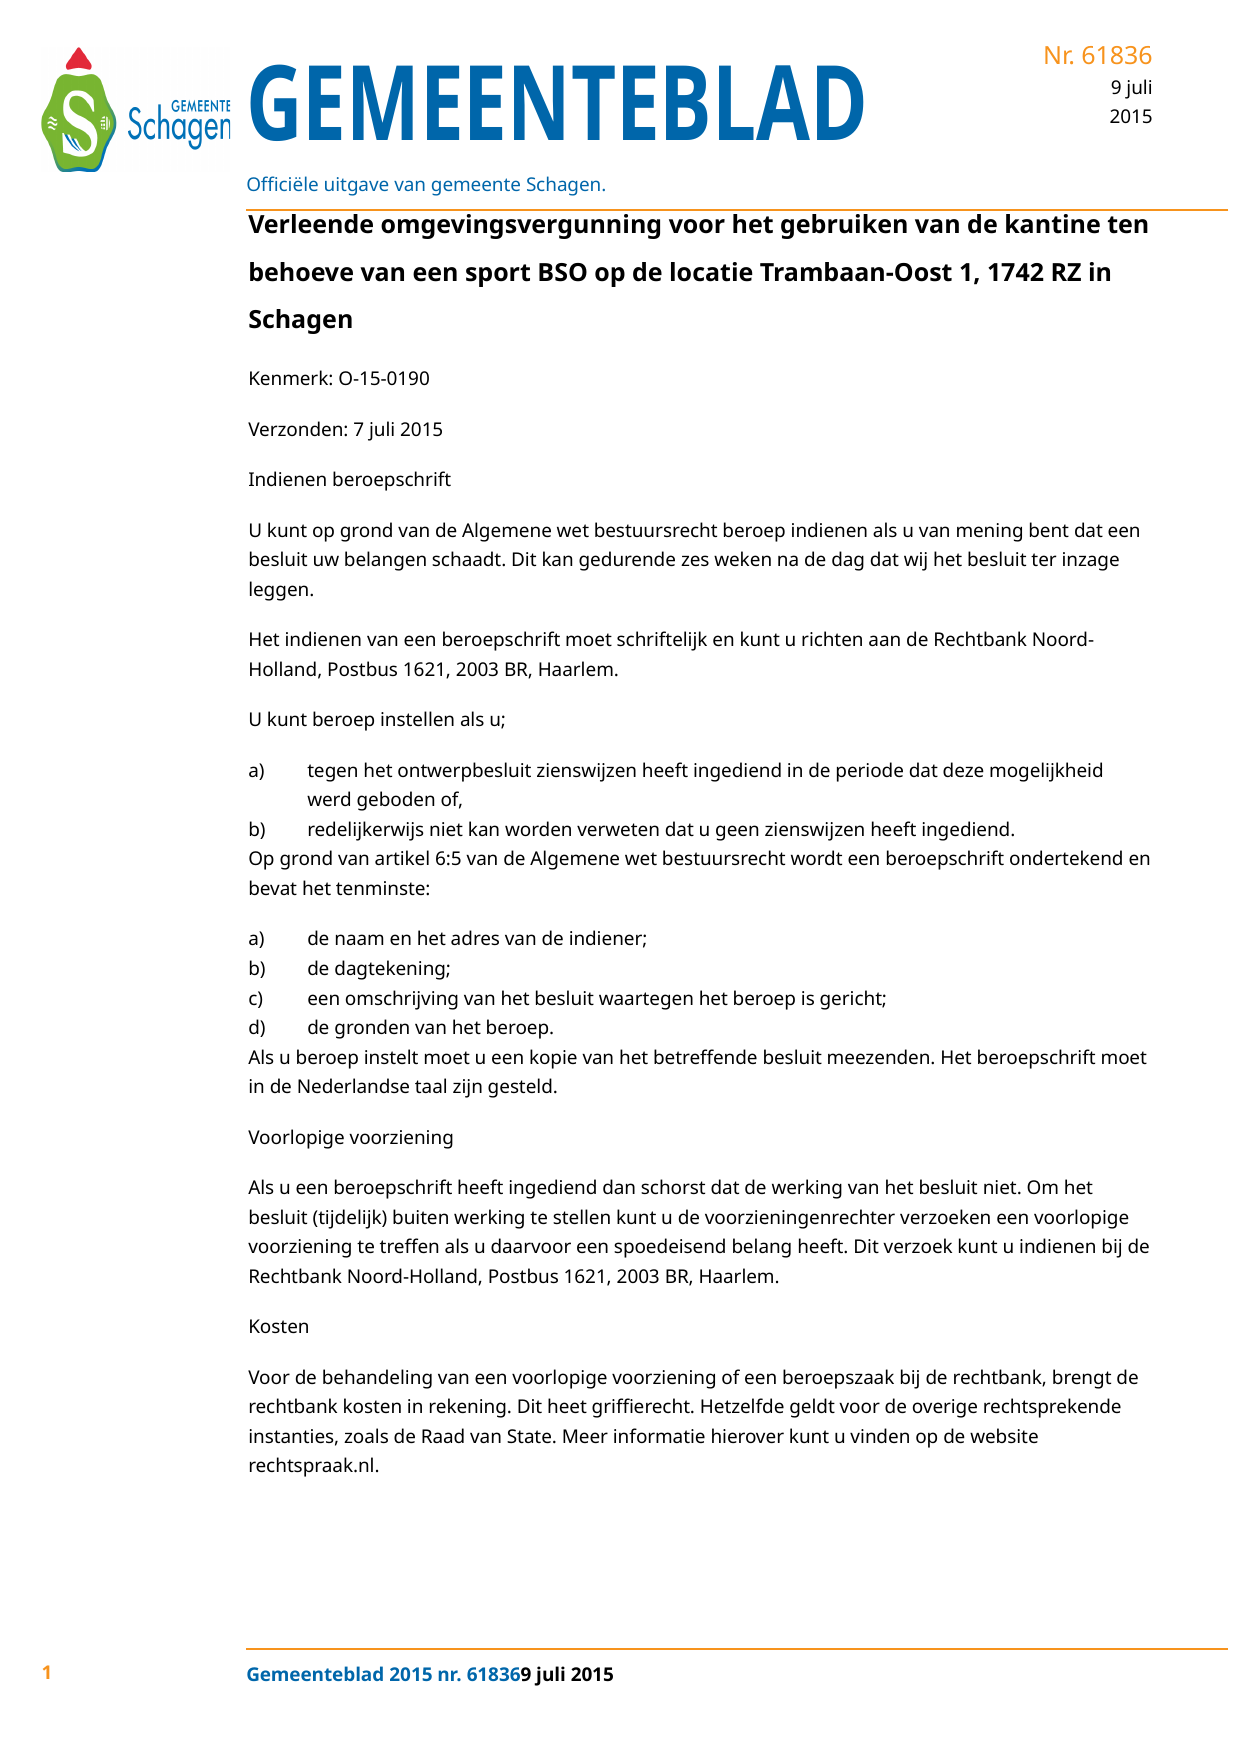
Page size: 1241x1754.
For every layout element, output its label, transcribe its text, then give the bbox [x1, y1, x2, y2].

text Indienen beroepschrift [248, 466, 1152, 492]
list de dagtekening; [248, 955, 1152, 981]
list de gronden van het beroep. [248, 1014, 1152, 1040]
text U kunt op grond van de Algemene wet bestuursrecht beroep indienen als u van mening bent dat een besluit uw belangen schaadt. Dit kan gedurende zes weken na de dag dat wij het besluit ter inzage leggen. [248, 517, 1152, 602]
list tegen het ontwerpbesluit zienswijzen heeft ingediend in de periode dat deze mogelijkheid werd geboden of, [248, 757, 1152, 812]
picture [41, 47, 231, 172]
text Kosten [248, 1313, 1152, 1339]
text Verleende omgevingsvergunning voor het gebruiken van de kantine ten behoeve van een sport BSO op de locatie Trambaan-Oost 1, 1742 RZ in Schagen [248, 211, 1152, 336]
text Kenmerk: O-15-0190 [248, 366, 1152, 391]
text Op grond van artikel 6:5 van de Algemene wet bestuursrecht wordt een beroepschrift ondertekend en bevat het tenminste: [248, 846, 1152, 901]
text Als u beroep instelt moet u een kopie van het betreffende besluit meezenden. Het beroepschrift moet in de Nederlandse taal zijn gesteld. [248, 1044, 1152, 1099]
list redelijkerwijs niet kan worden verweten dat u geen zienswijzen heeft ingediend. [248, 816, 1152, 842]
text Verzonden: 7 juli 2015 [248, 416, 1152, 442]
list een omschrijving van het besluit waartegen het beroep is gericht; [248, 985, 1152, 1010]
text Voorlopige voorziening [248, 1124, 1152, 1149]
text Als u een beroepschrift heeft ingediend dan schorst dat de werking van het besluit niet. Om het besluit (tijdelijk) buiten werking te stellen kunt u de voorzieningenrechter verzoeken een voorlopige voorziening te treffen als u daarvoor een spoedeisend belang heeft. Dit verzoek kunt u indienen bij de Rechtbank Noord-Holland, Postbus 1621, 2003 BR, Haarlem. [248, 1174, 1152, 1289]
text U kunt beroep instellen als u; [248, 706, 1152, 732]
text Voor de behandeling van een voorlopige voorziening of een beroepszaak bij de rechtbank, brengt de rechtbank kosten in rekening. Dit heet griffierecht. Hetzelfde geldt voor de overige rechtsprekende instanties, zoals de Raad van State. Meer informatie hierover kunt u vinden op de website rechtspraak.nl. [248, 1364, 1152, 1478]
text Het indienen van een beroepschrift moet schriftelijk en kunt u richten aan de Rechtbank Noord-Holland, Postbus 1621, 2003 BR, Haarlem. [248, 626, 1152, 682]
list de naam en het adres van de indiener; [248, 926, 1152, 951]
